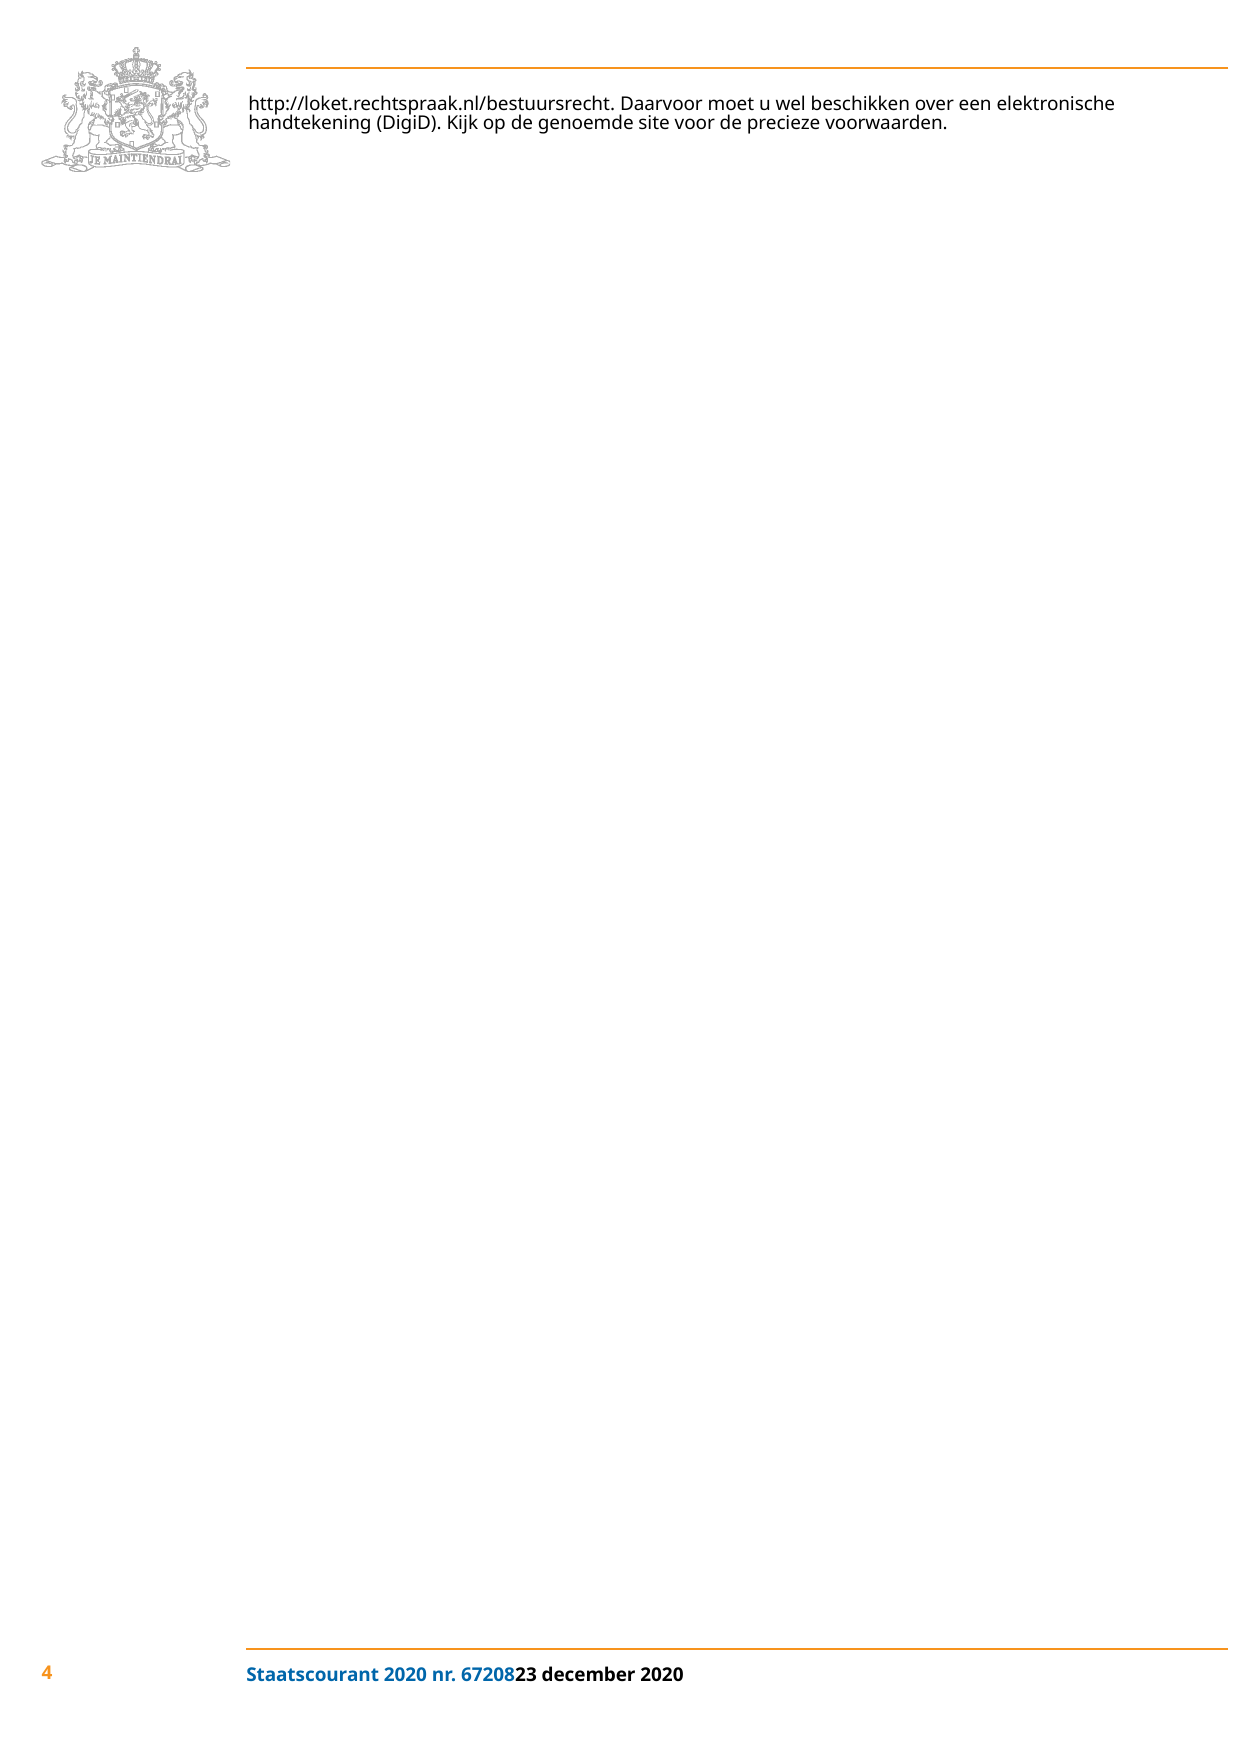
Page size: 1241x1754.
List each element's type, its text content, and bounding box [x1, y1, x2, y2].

text http://loket.rechtspraak.nl/bestuursrecht. Daarvoor moet u wel beschikken over een elektronische handtekening (DigiD). Kijk op de genoemde site voor de precieze voorwaarden. [248, 95, 1152, 133]
picture [41, 47, 231, 172]
